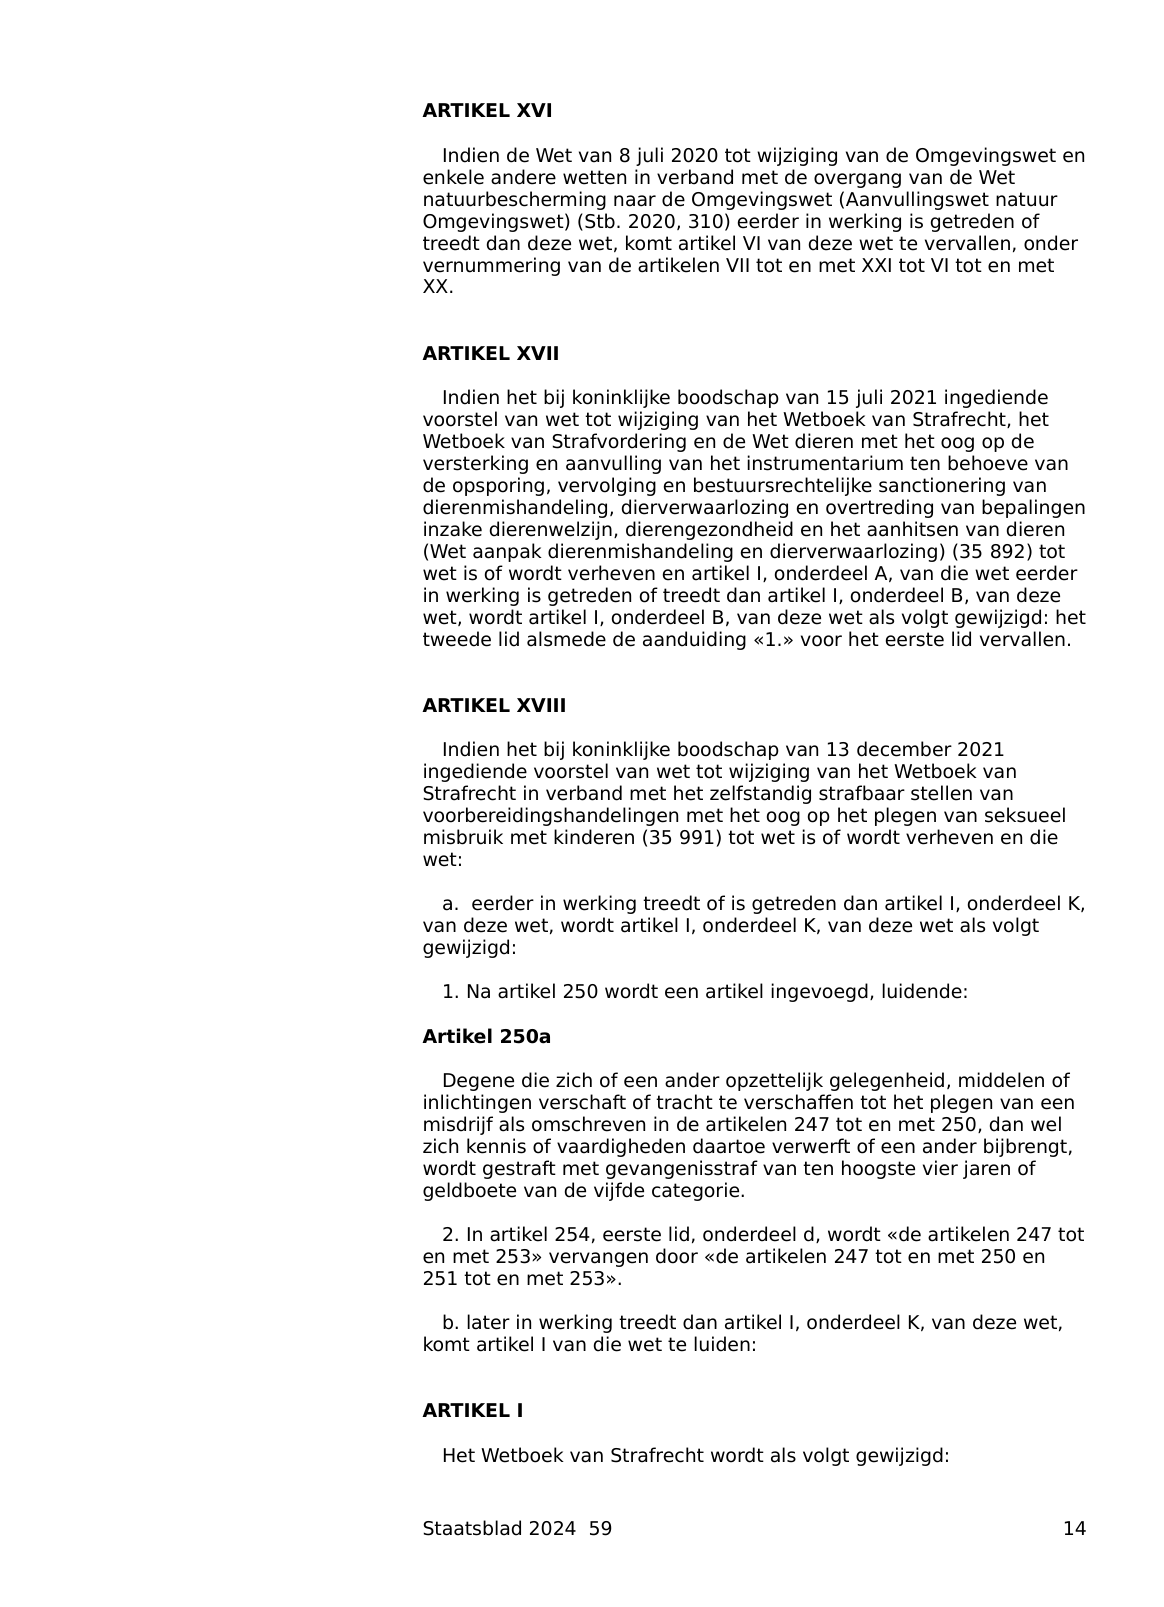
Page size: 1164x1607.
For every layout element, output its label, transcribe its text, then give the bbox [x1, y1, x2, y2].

subtitle ARTIKEL XVI [422, 100, 1087, 122]
text 2. In artikel 254, eerste lid, onderdeel d, wordt «de artikelen 247 tot en met 253» vervangen door «de artikelen 247 tot en met 250 en 251 tot en met 253». [422, 1224, 1087, 1290]
subtitle ARTIKEL XVII [422, 343, 1087, 365]
text Degene die zich of een ander opzettelijk gelegenheid, middelen of inlichtingen verschaft of tracht te verschaffen tot het plegen van een misdrijf als omschreven in de artikelen 247 tot en met 250, dan wel zich kennis of vaardigheden daartoe verwerft of een ander bijbrengt, wordt gestraft met gevangenisstraf van ten hoogste vier jaren of geldboete van de vijfde categorie. [422, 1070, 1087, 1202]
text Het Wetboek van Strafrecht wordt als volgt gewijzigd: [422, 1444, 1087, 1466]
text a. eerder in werking treedt of is getreden dan artikel I, onderdeel K, van deze wet, wordt artikel I, onderdeel K, van deze wet als volgt gewijzigd: [422, 893, 1087, 959]
text Indien het bij koninklijke boodschap van 15 juli 2021 ingediende voorstel van wet tot wijziging van het Wetboek van Strafrecht, het Wetboek van Strafvordering en de Wet dieren met het oog op de versterking en aanvulling van het instrumentarium ten behoeve van de opsporing, vervolging en bestuursrechtelijke sanctionering van dierenmishandeling, dierverwaarlozing en overtreding van bepalingen inzake dierenwelzijn, dierengezondheid en het aanhitsen van dieren (Wet aanpak dierenmishandeling en dierverwaarlozing) (35 892) tot wet is of wordt verheven en artikel I, onderdeel A, van die wet eerder in werking is getreden of treedt dan artikel I, onderdeel B, van deze wet, wordt artikel I, onderdeel B, van deze wet als volgt gewijzigd: het tweede lid alsmede de aanduiding «1.» voor het eerste lid vervallen. [422, 387, 1087, 651]
text 1. Na artikel 250 wordt een artikel ingevoegd, luidende: [422, 981, 1087, 1003]
text Indien de Wet van 8 juli 2020 tot wijziging van de Omgevingswet en enkele andere wetten in verband met de overgang van de Wet natuurbescherming naar de Omgevingswet (Aanvullingswet natuur Omgevingswet) (Stb. 2020, 310) eerder in werking is getreden of treedt dan deze wet, komt artikel VI van deze wet te vervallen, onder vernummering van de artikelen VII tot en met XXI tot VI tot en met XX. [422, 144, 1087, 298]
subtitle ARTIKEL I [422, 1400, 1087, 1422]
subtitle ARTIKEL XVIII [422, 695, 1087, 717]
text b. later in werking treedt dan artikel I, onderdeel K, van deze wet, komt artikel I van die wet te luiden: [422, 1312, 1087, 1356]
subtitle Artikel 250a [422, 1026, 1087, 1048]
text Indien het bij koninklijke boodschap van 13 december 2021 ingediende voorstel van wet tot wijziging van het Wetboek van Strafrecht in verband met het zelfstandig strafbaar stellen van voorbereidingshandelingen met het oog op het plegen van seksueel misbruik met kinderen (35 991) tot wet is of wordt verheven en die wet: [422, 739, 1087, 871]
